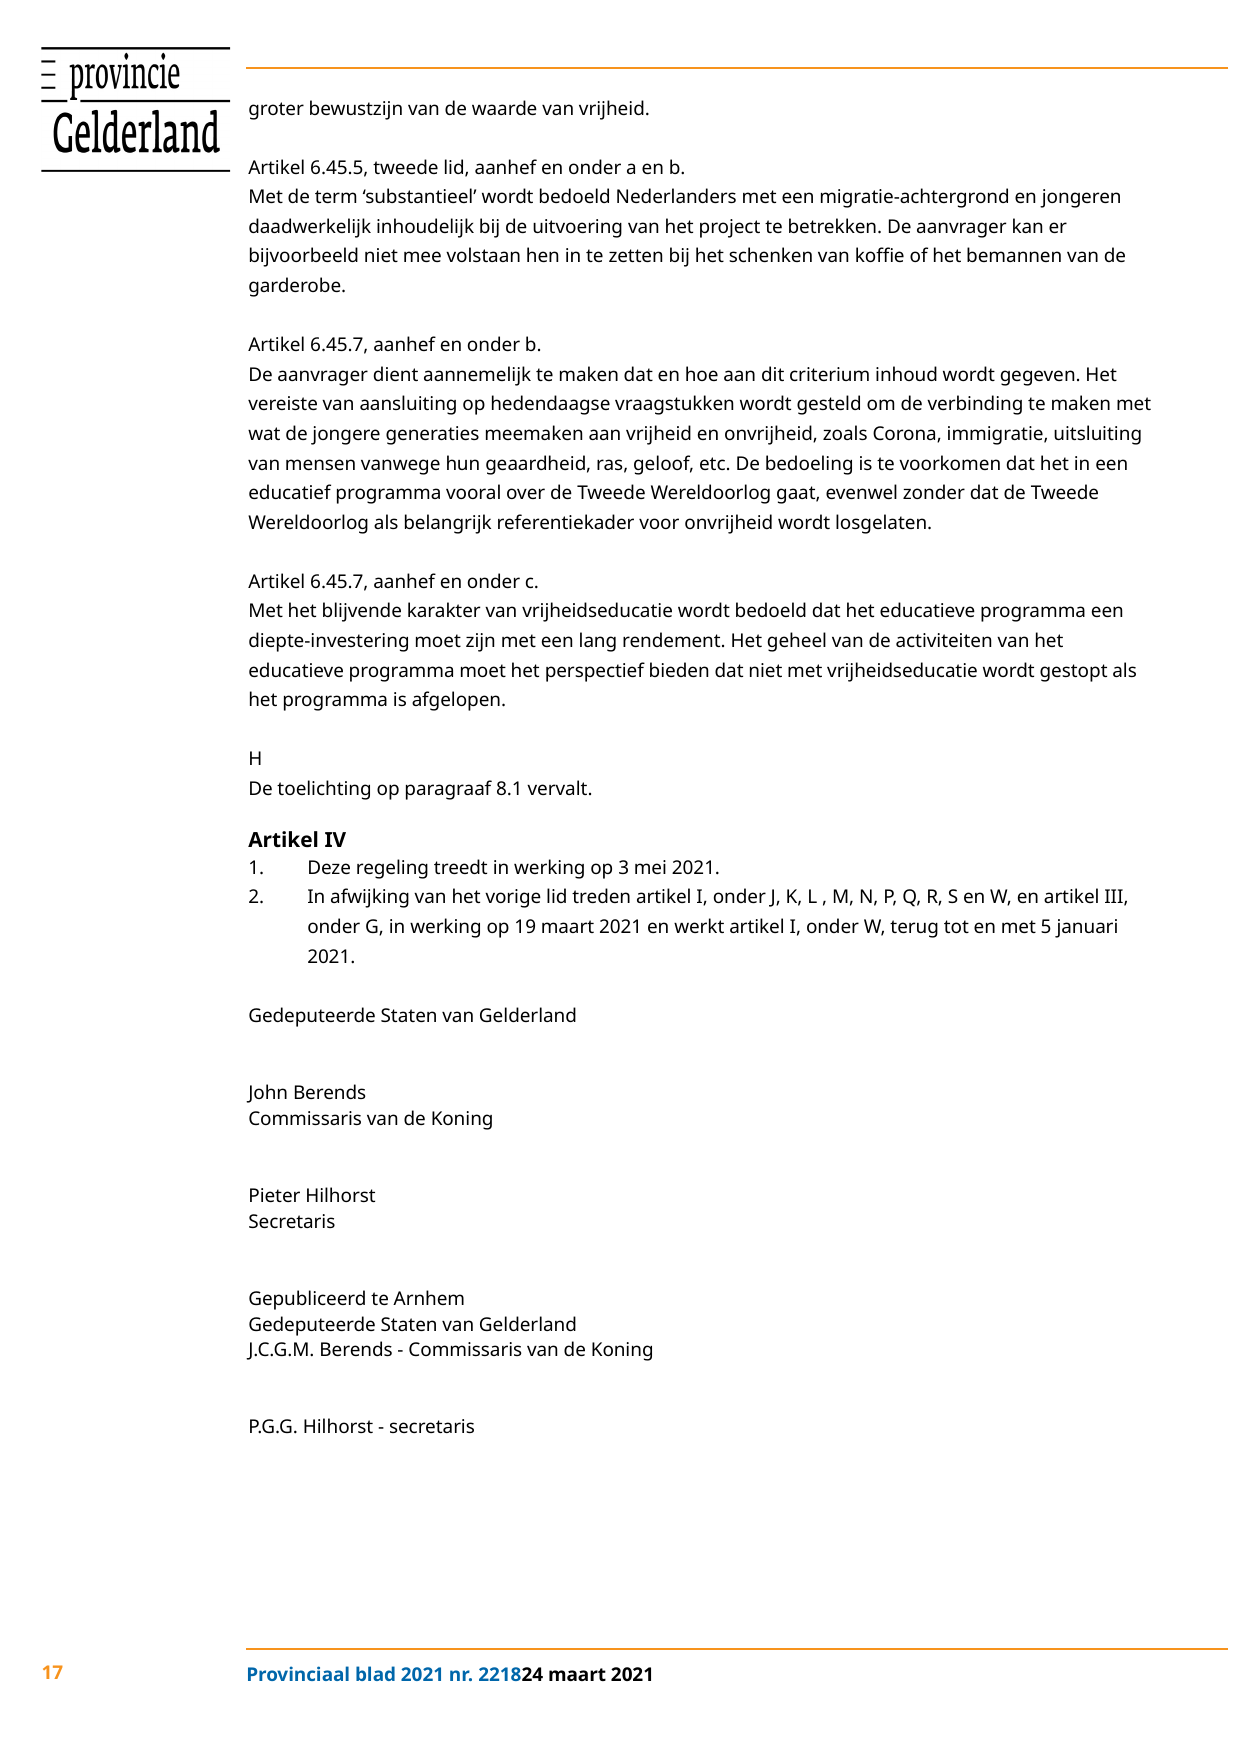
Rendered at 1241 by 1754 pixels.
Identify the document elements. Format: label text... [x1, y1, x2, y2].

text Met de term ‘substantieel’ wordt bedoeld Nederlanders met een migratie-achtergrond en jongeren daadwerkelijk inhoudelijk bij de uitvoering van het project te betrekken. De aanvrager kan er bijvoorbeeld niet mee volstaan hen in te zetten bij het schenken van koffie of het bemannen van de garderobe. [248, 183, 1152, 298]
text H [248, 746, 1152, 771]
text Gedeputeerde Staten van Gelderland [248, 1311, 1152, 1336]
text Secretaris [248, 1208, 1152, 1233]
text Pieter Hilhorst [248, 1182, 1152, 1208]
picture [41, 47, 231, 172]
list Deze regeling treedt in werking op 3 mei 2021. [248, 854, 1152, 880]
text P.G.G. Hilhorst - secretaris [248, 1414, 1152, 1439]
text Met het blijvende karakter van vrijheidseducatie wordt bedoeld dat het educatieve programma een diepte-investering moet zijn met een lang rendement. Het geheel van de activiteiten van het educatieve programma moet het perspectief bieden dat niet met vrijheidseducatie wordt gestopt als het programma is afgelopen. [248, 598, 1152, 712]
text De toelichting op paragraaf 8.1 vervalt. [248, 775, 1152, 801]
text Artikel 6.45.7, aanhef en onder c. [248, 568, 1152, 594]
list In afwijking van het vorige lid treden artikel I, onder J, K, L , M, N, P, Q, R, S en W, en artikel III, onder G, in werking op 19 maart 2021 en werkt artikel I, onder W, terug tot en met 5 januari 2021. [248, 884, 1152, 968]
text J.C.G.M. Berends - Commissaris van de Koning [248, 1336, 1152, 1362]
text Commissaris van de Koning [248, 1105, 1152, 1131]
text Gedeputeerde Staten van Gelderland [248, 1002, 1152, 1028]
text Artikel 6.45.5, tweede lid, aanhef en onder a en b. [248, 154, 1152, 180]
text Artikel 6.45.7, aanhef en onder b. [248, 331, 1152, 357]
text John Berends [248, 1079, 1152, 1105]
text groter bewustzijn van de waarde van vrijheid. [248, 95, 1152, 121]
text De aanvrager dient aannemelijk te maken dat en hoe aan dit criterium inhoud wordt gegeven. Het vereiste van aansluiting op hedendaagse vraagstukken wordt gesteld om de verbinding te maken met wat de jongere generaties meemaken aan vrijheid en onvrijheid, zoals Corona, immigratie, uitsluiting van mensen vanwege hun geaardheid, ras, geloof, etc. De bedoeling is te voorkomen dat het in een educatief programma vooral over de Tweede Wereldoorlog gaat, evenwel zonder dat de Tweede Wereldoorlog als belangrijk referentiekader voor onvrijheid wordt losgelaten. [248, 361, 1152, 535]
text Gepubliceerd te Arnhem [248, 1285, 1152, 1311]
text Artikel IV [248, 826, 1152, 854]
